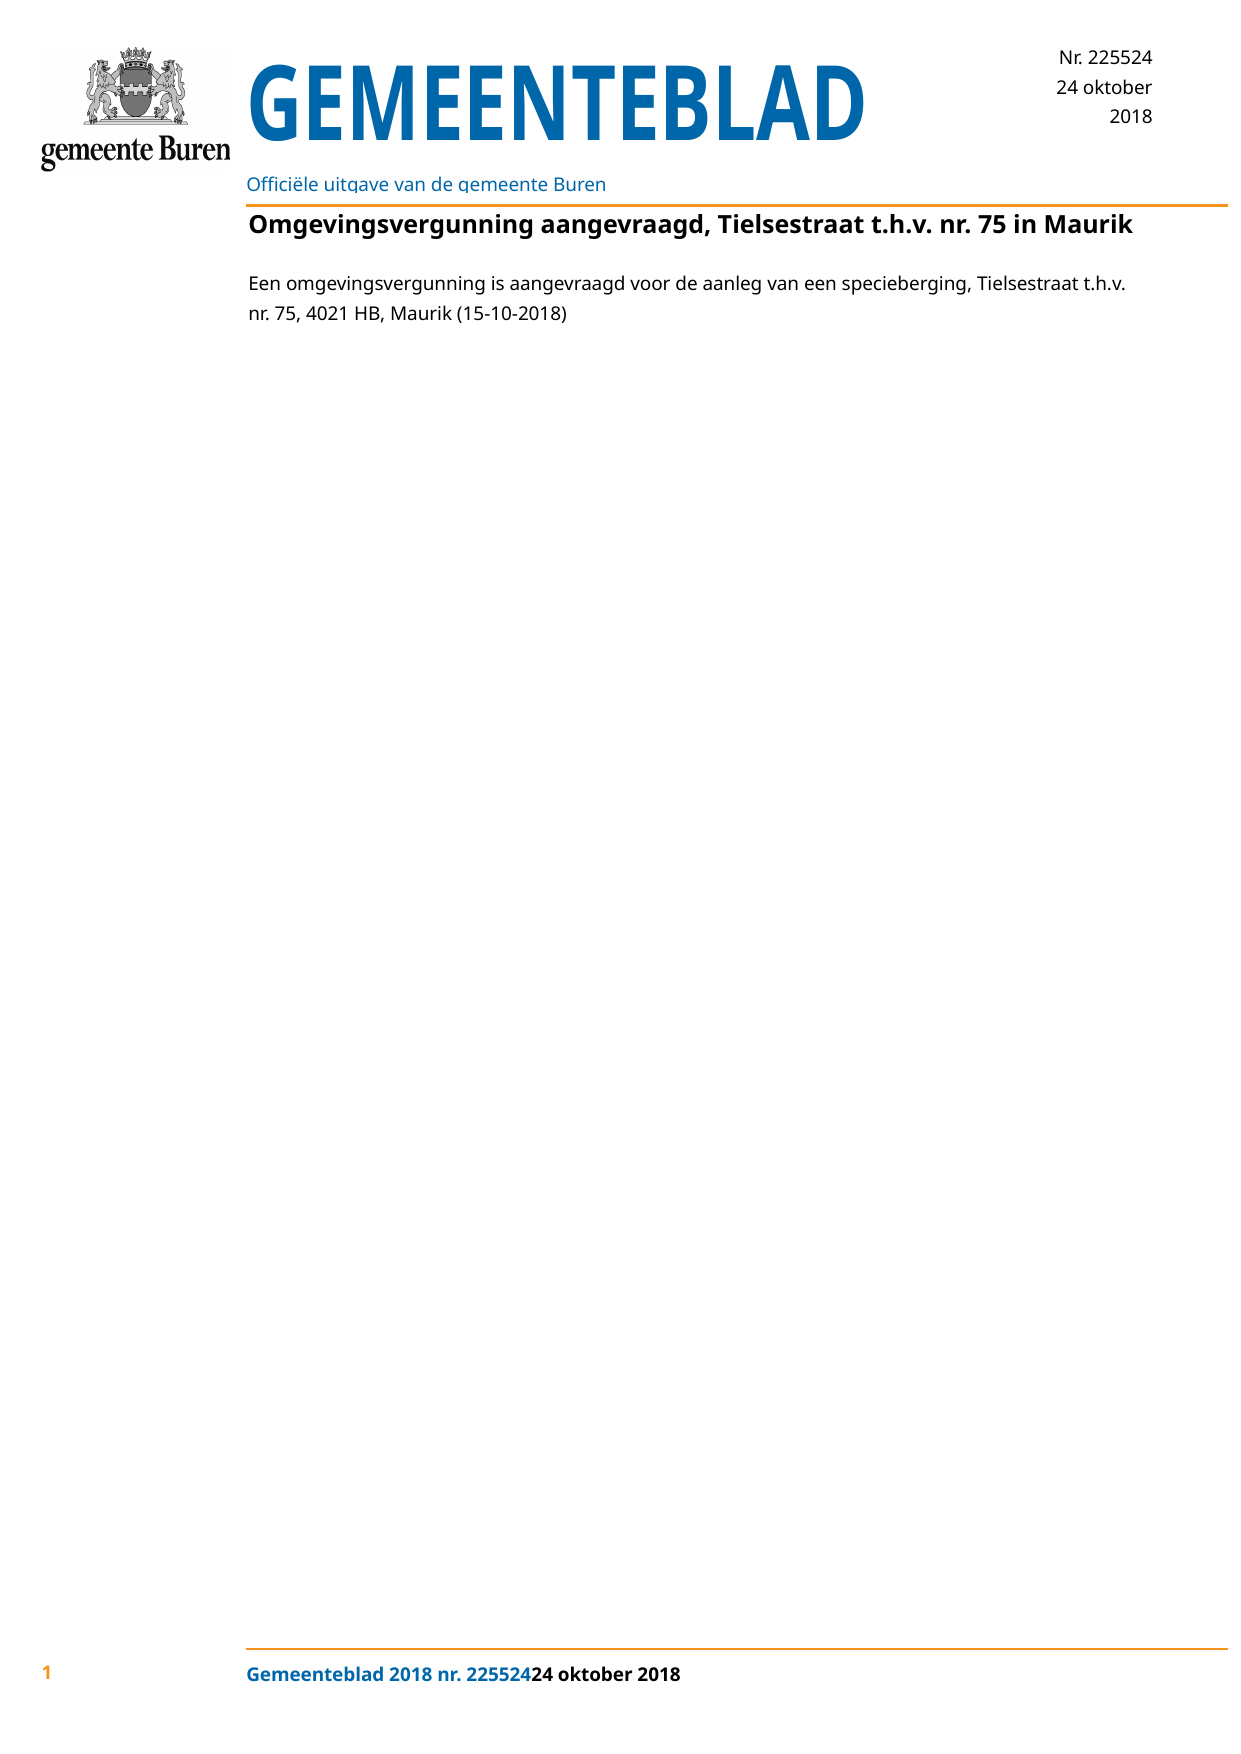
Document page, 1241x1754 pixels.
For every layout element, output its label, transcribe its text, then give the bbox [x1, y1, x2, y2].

text Een omgevingsvergunning is aangevraagd voor de aanleg van een specieberging, Tielsestraat t.h.v. nr. 75, 4021 HB, Maurik (15-10-2018) [248, 270, 1152, 326]
text Omgevingsvergunning aangevraagd, Tielsestraat t.h.v. nr. 75 in Maurik [248, 207, 1152, 241]
picture [41, 47, 231, 172]
